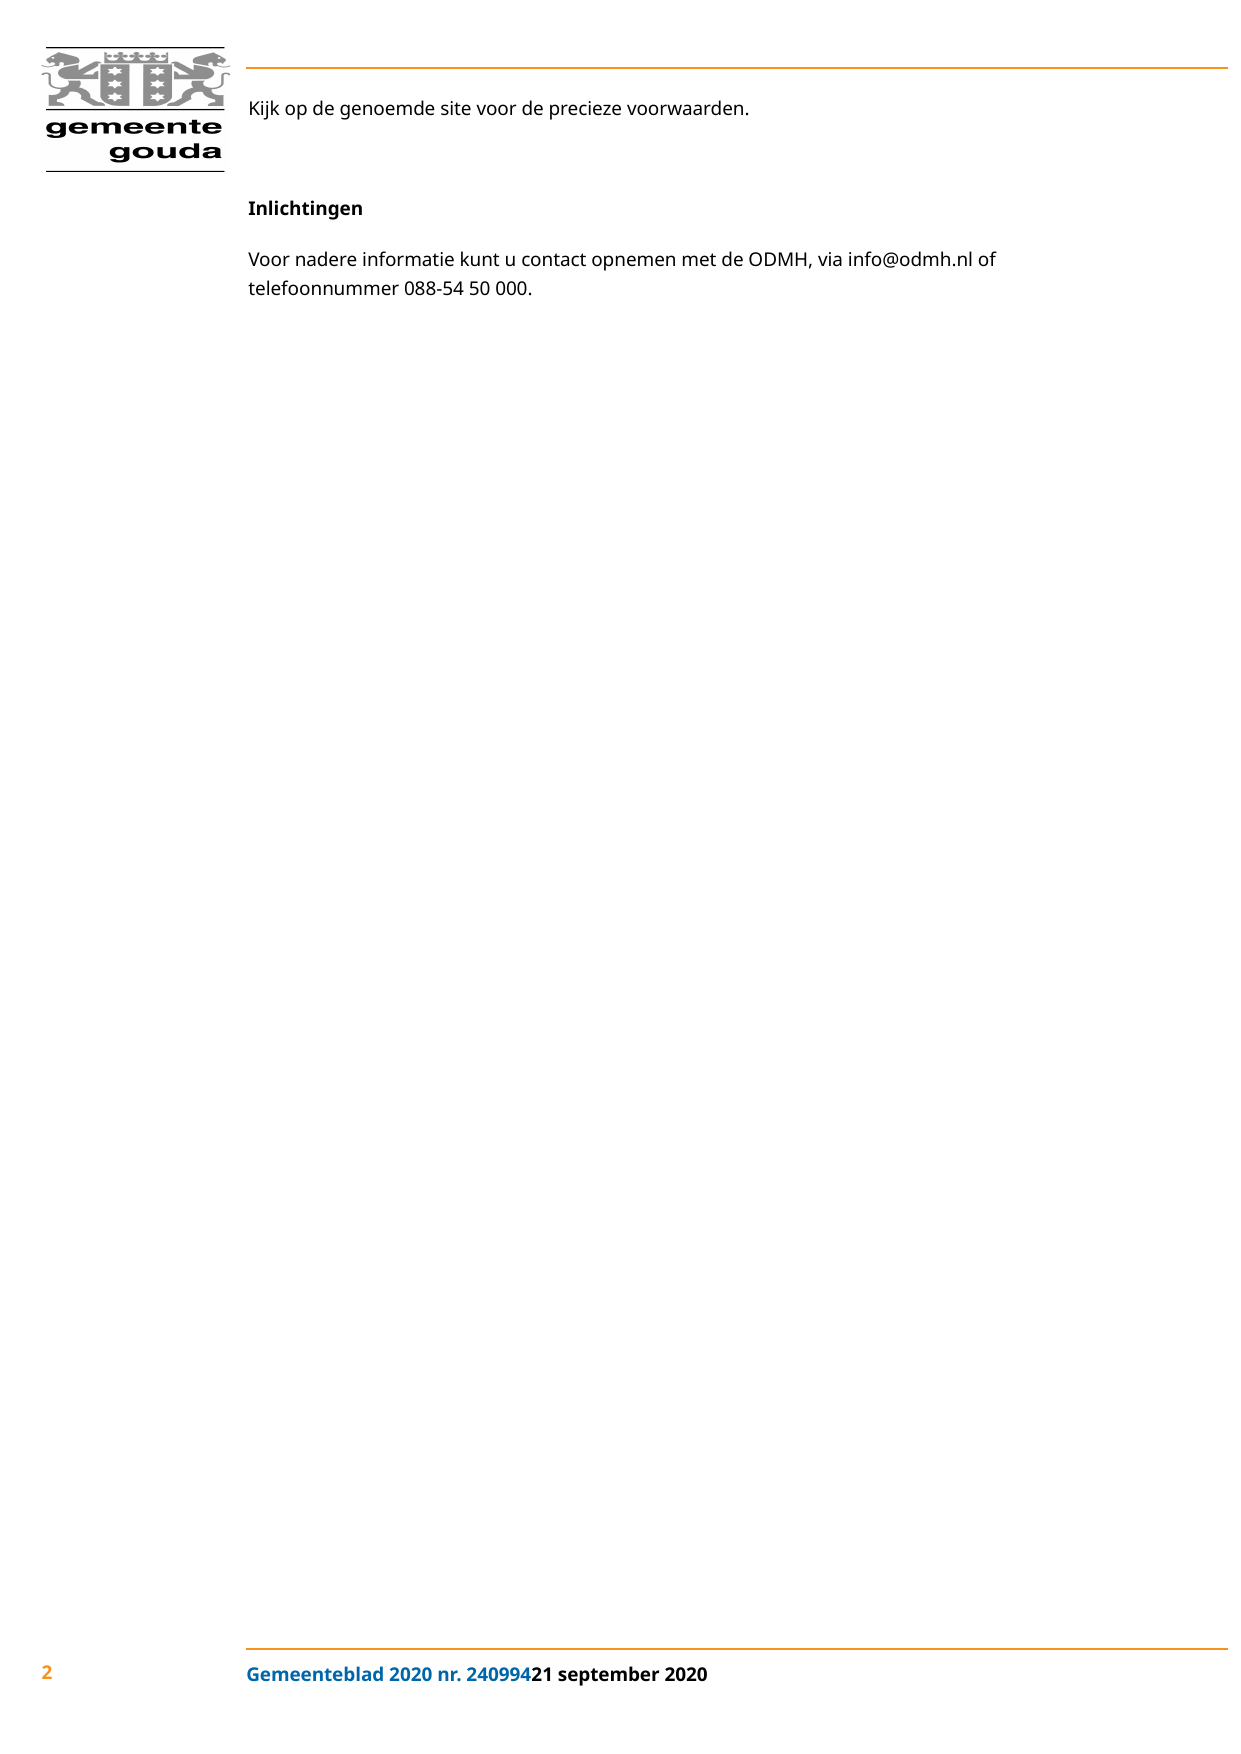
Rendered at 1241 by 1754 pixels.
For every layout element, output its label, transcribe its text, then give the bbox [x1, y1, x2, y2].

text Voor nadere informatie kunt u contact opnemen met de ODMH, via info@odmh.nl of telefoonnummer 088-54 50 000. [248, 246, 1152, 301]
picture [41, 47, 231, 172]
text Inlichtingen [248, 196, 1152, 221]
text Kijk op de genoemde site voor de precieze voorwaarden. [248, 95, 1152, 121]
